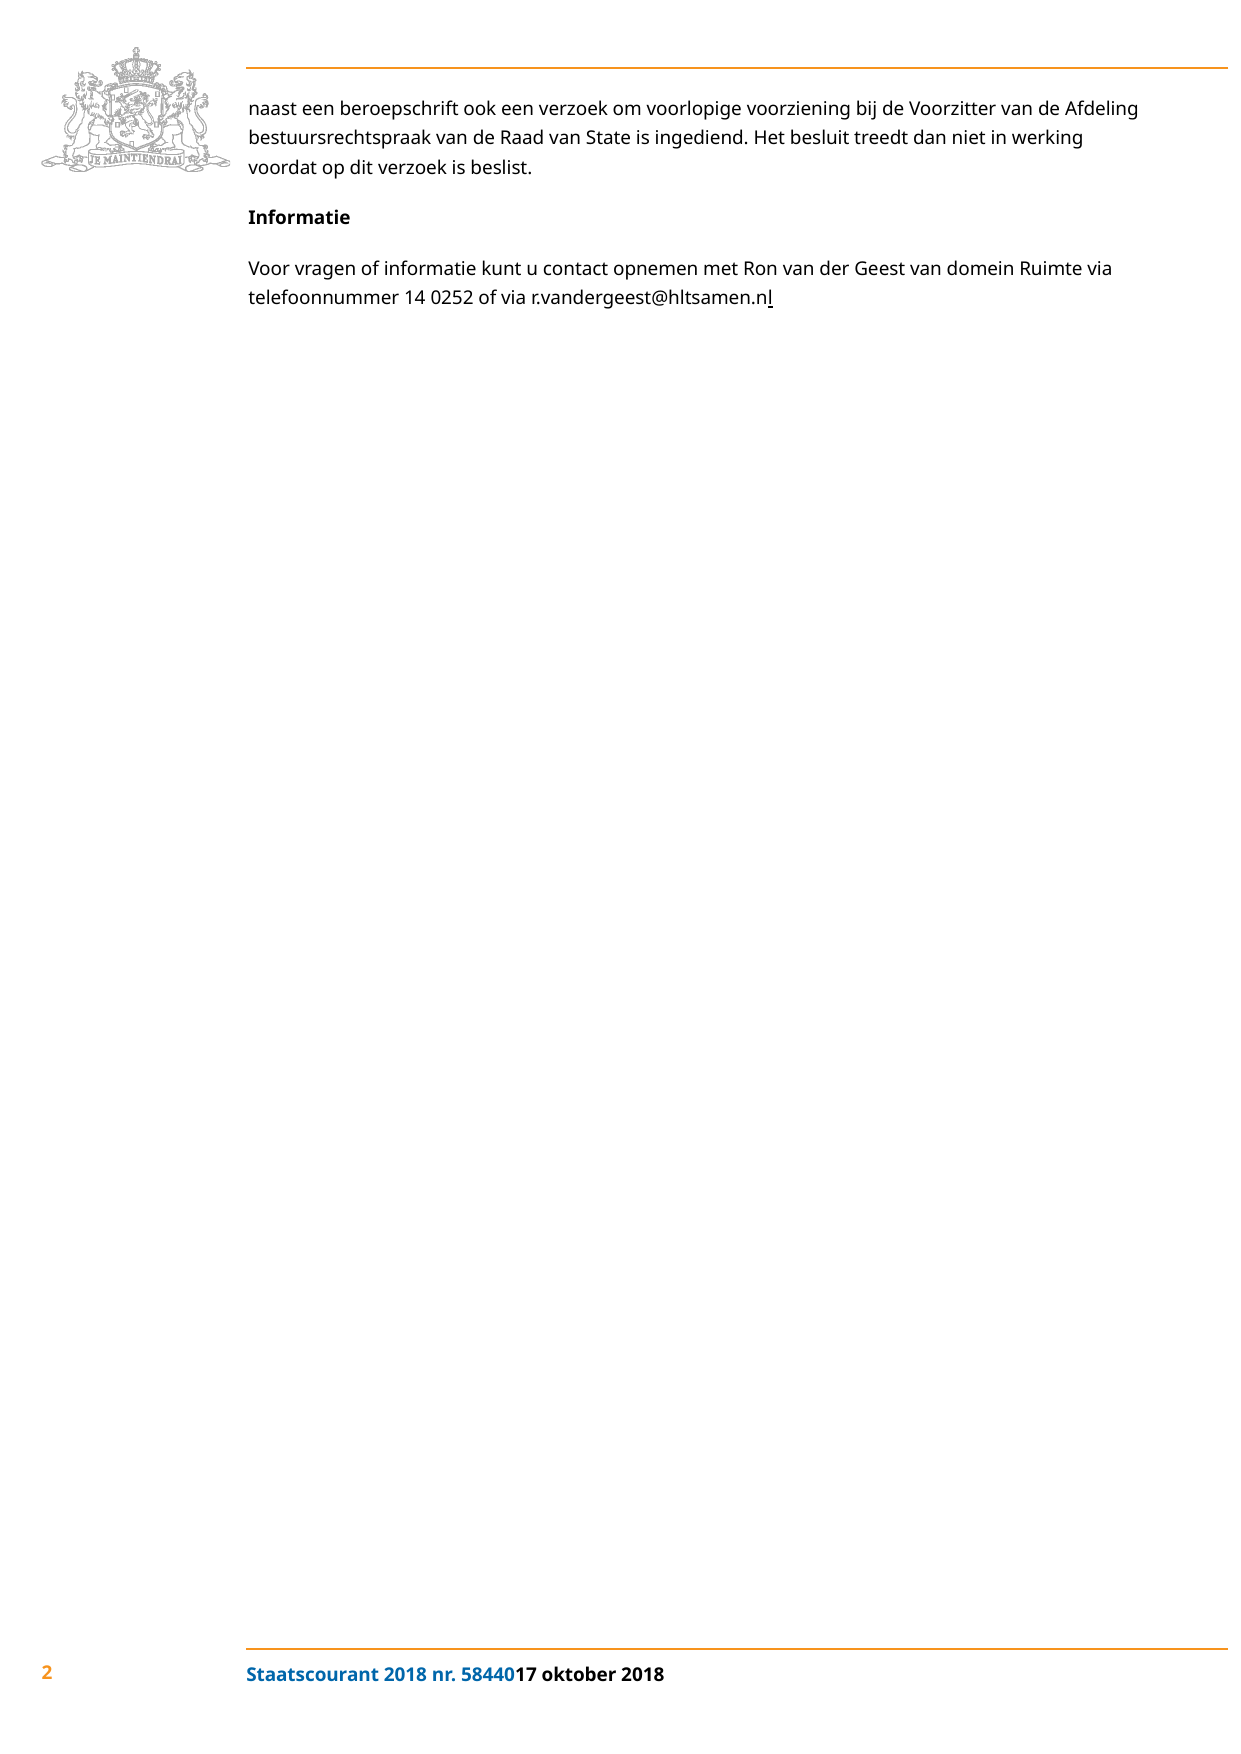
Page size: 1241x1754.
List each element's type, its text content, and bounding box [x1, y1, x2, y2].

picture [41, 47, 231, 172]
text Informatie [248, 204, 1152, 230]
text Voor vragen of informatie kunt u contact opnemen met Ron van der Geest van domein Ruimte via telefoonnummer 14 0252 of via r.vandergeest@hltsamen.nl [248, 255, 1152, 310]
text naast een beroepschrift ook een verzoek om voorlopige voorziening bij de Voorzitter van de Afdeling bestuursrechtspraak van de Raad van State is ingediend. Het besluit treedt dan niet in werking voordat op dit verzoek is beslist. [248, 95, 1152, 180]
